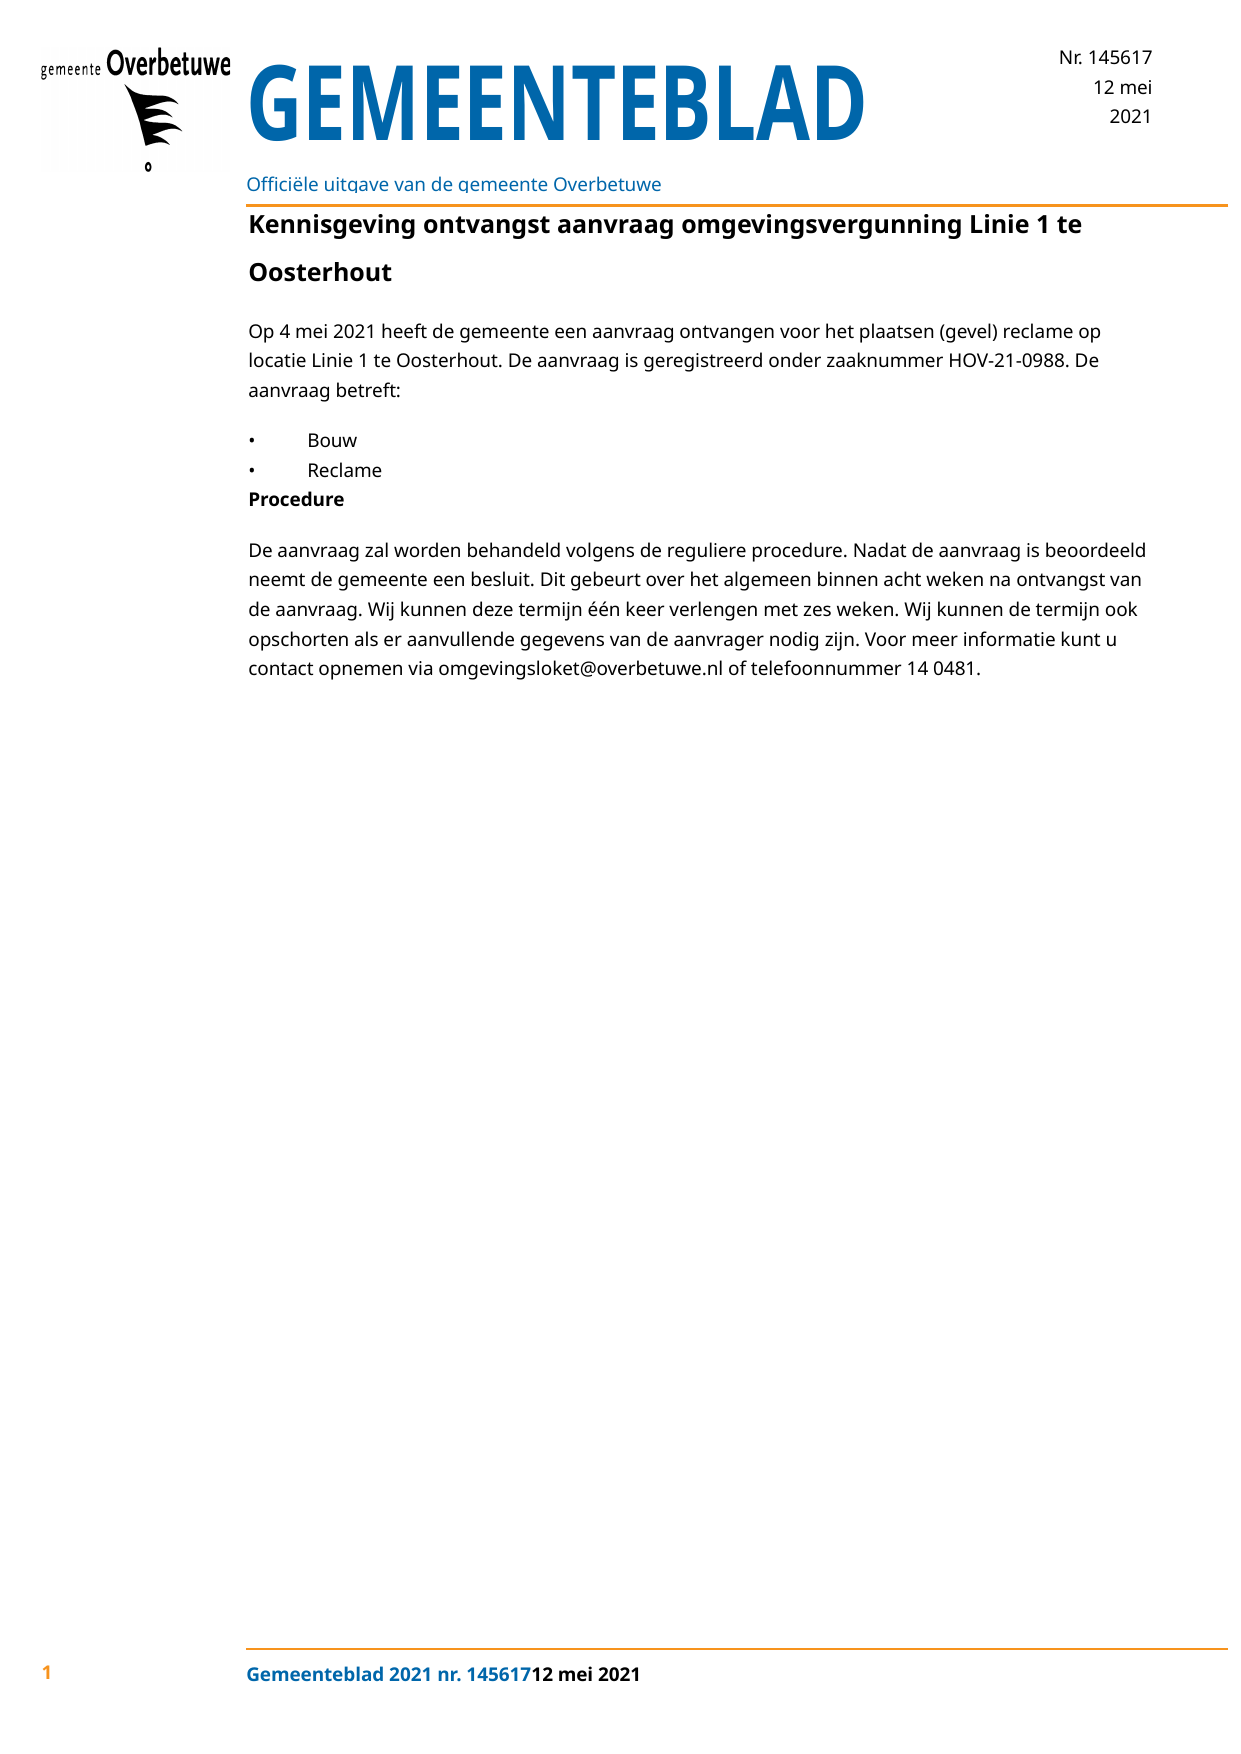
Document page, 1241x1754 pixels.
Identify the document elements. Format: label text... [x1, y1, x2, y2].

text Procedure [248, 487, 1152, 512]
picture [41, 47, 231, 172]
text Kennisgeving ontvangst aanvraag omgevingsvergunning Linie 1 te Oosterhout [248, 207, 1152, 288]
list Bouw [248, 427, 1152, 453]
list Reclame [248, 457, 1152, 483]
text Op 4 mei 2021 heeft de gemeente een aanvraag ontvangen voor het plaatsen (gevel) reclame op locatie Linie 1 te Oosterhout. De aanvraag is geregistreerd onder zaaknummer HOV-21-0988. De aanvraag betreft: [248, 318, 1152, 403]
text De aanvraag zal worden behandeld volgens de reguliere procedure. Nadat de aanvraag is beoordeeld neemt de gemeente een besluit. Dit gebeurt over het algemeen binnen acht weken na ontvangst van de aanvraag. Wij kunnen deze termijn één keer verlengen met zes weken. Wij kunnen de termijn ook opschorten als er aanvullende gegevens van de aanvrager nodig zijn. Voor meer informatie kunt u contact opnemen via omgevingsloket@overbetuwe.nl of telefoonnummer 14 0481. [248, 537, 1152, 681]
